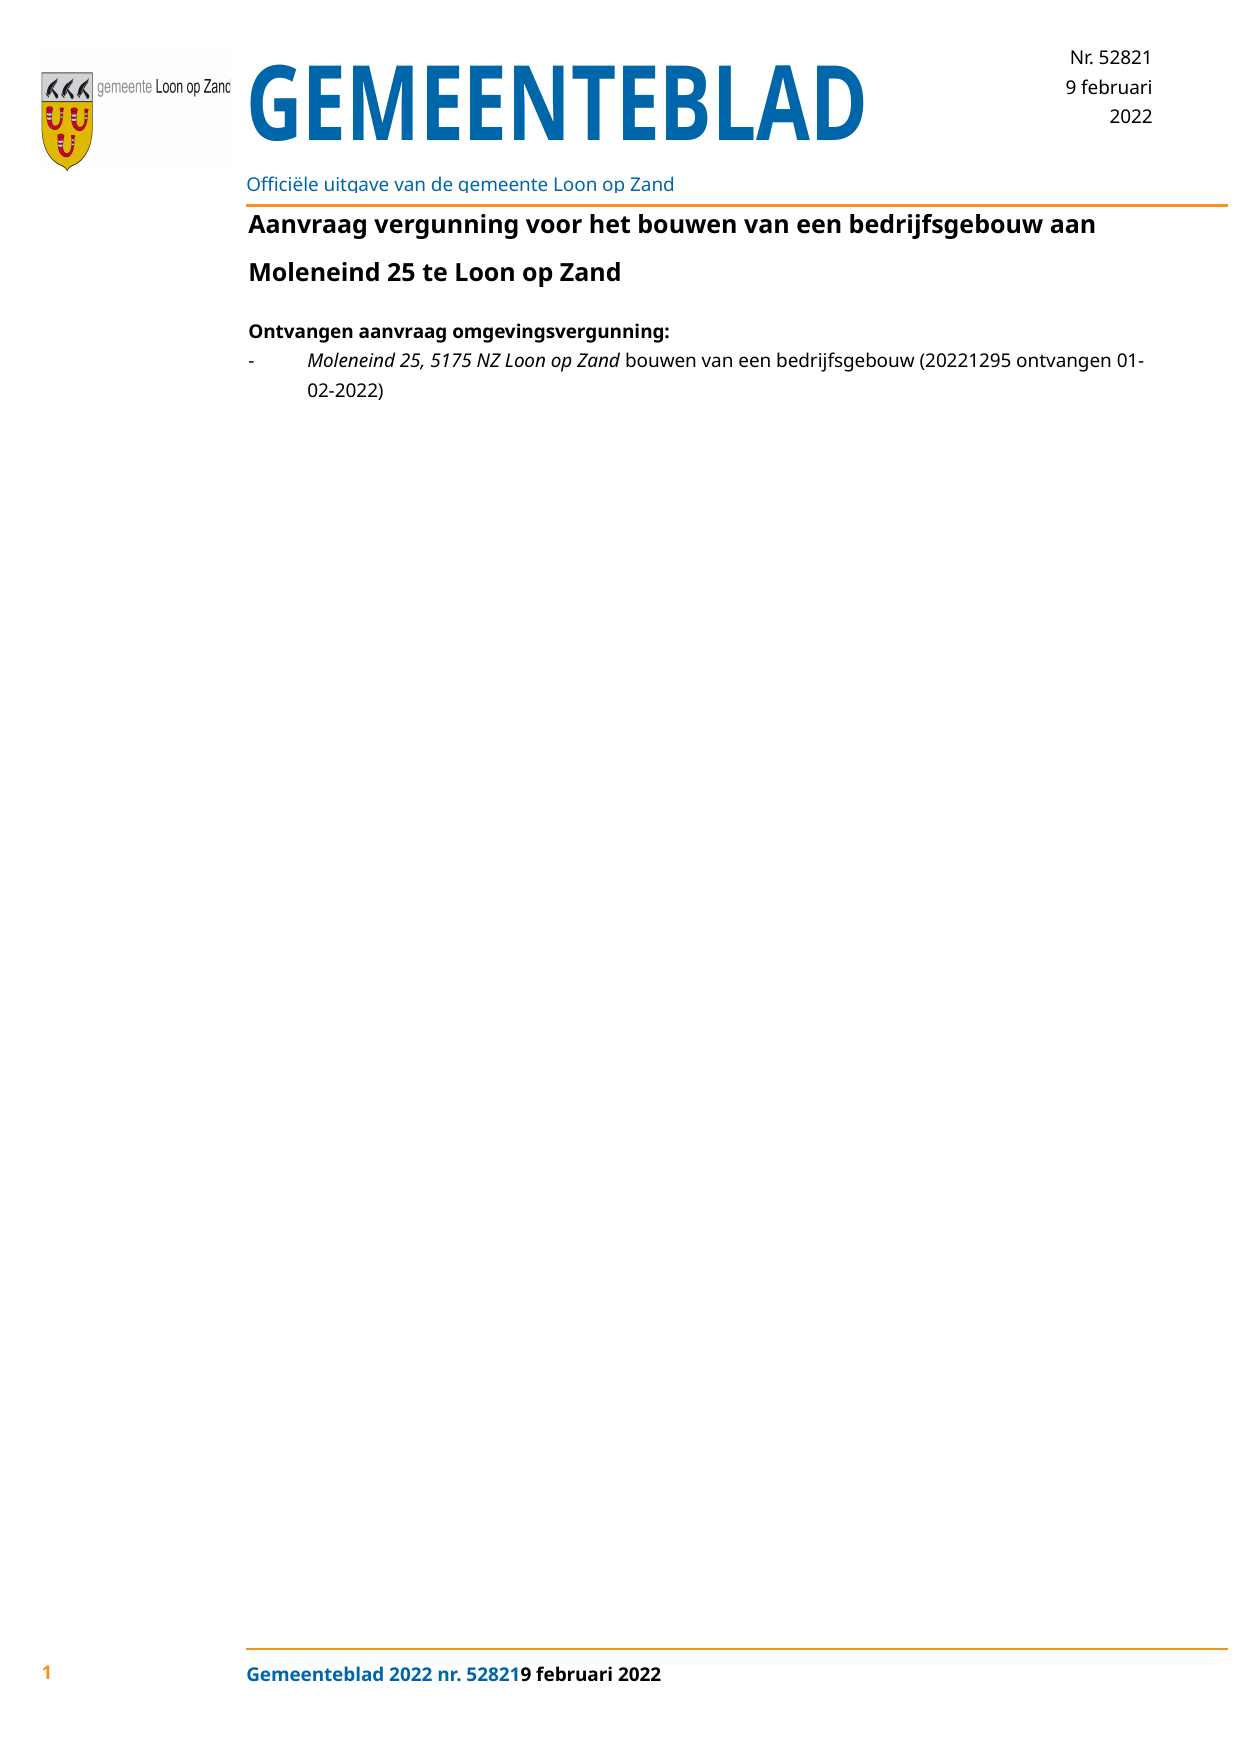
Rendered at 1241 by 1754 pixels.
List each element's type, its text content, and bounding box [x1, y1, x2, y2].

picture [41, 47, 231, 172]
text Aanvraag vergunning voor het bouwen van een bedrijfsgebouw aan Moleneind 25 te Loon op Zand [248, 207, 1152, 288]
list Moleneind 25, 5175 NZ Loon op Zand bouwen van een bedrijfsgebouw (20221295 ontvangen 01-02-2022) [248, 347, 1152, 403]
text Ontvangen aanvraag omgevingsvergunning: [248, 318, 1152, 344]
